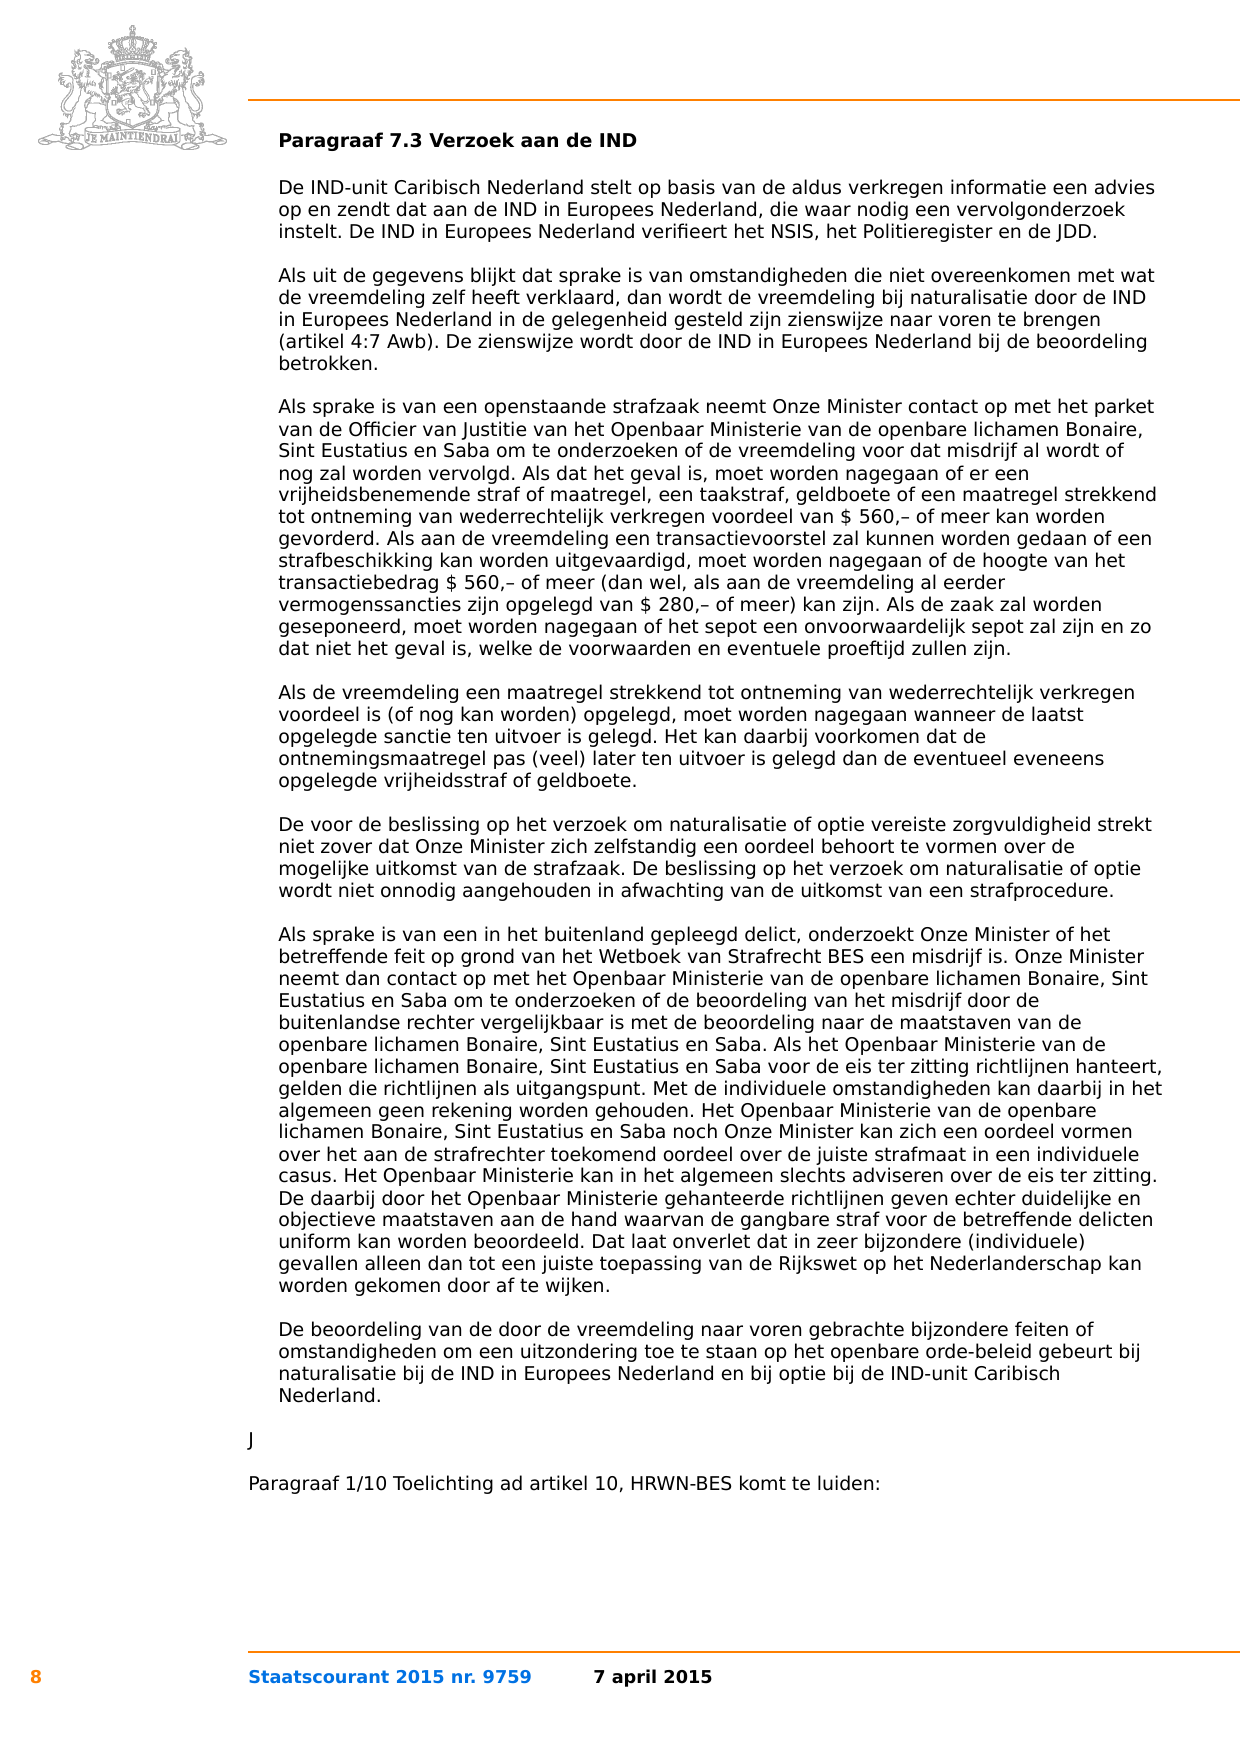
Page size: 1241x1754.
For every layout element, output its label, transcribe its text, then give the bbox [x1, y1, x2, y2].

text Als de vreemdeling een maatregel strekkend tot ontneming van wederrechtelijk verkregen voordeel is (of nog kan worden) opgelegd, moet worden nagegaan wanneer de laatst opgelegde sanctie ten uitvoer is gelegd. Het kan daarbij voorkomen dat de ontnemingsmaatregel pas (veel) later ten uitvoer is gelegd dan de eventueel eveneens opgelegde vrijheidsstraf of geldboete. [278, 682, 1163, 792]
text De IND-unit Caribisch Nederland stelt op basis van de aldus verkregen informatie een advies op en zendt dat aan de IND in Europees Nederland, die waar nodig een vervolgonderzoek instelt. De IND in Europees Nederland verifieert het NSIS, het Politieregister en de JDD. [278, 177, 1163, 243]
text Als uit de gegevens blijkt dat sprake is van omstandigheden die niet overeenkomen met wat de vreemdeling zelf heeft verklaard, dan wordt de vreemdeling bij naturalisatie door de IND in Europees Nederland in de gelegenheid gesteld zijn zienswijze naar voren te brengen (artikel 4:7 Awb). De zienswijze wordt door de IND in Europees Nederland bij de beoordeling betrokken. [278, 265, 1163, 374]
text De voor de beslissing op het verzoek om naturalisatie of optie vereiste zorgvuldigheid strekt niet zover dat Onze Minister zich zelfstandig een oordeel behoort te vormen over de mogelijke uitkomst van de strafzaak. De beslissing op het verzoek om naturalisatie of optie wordt niet onnodig aangehouden in afwachting van de uitkomst van een strafprocedure. [278, 814, 1163, 902]
picture [38, 25, 227, 150]
subtitle Paragraaf 7.3 Verzoek aan de IND [278, 130, 1163, 152]
text Paragraaf 1/10 Toelichting ad artikel 10, HRWN-BES komt te luiden: [248, 1473, 1163, 1495]
text J [248, 1429, 1163, 1451]
text Als sprake is van een in het buitenland gepleegd delict, onderzoekt Onze Minister of het betreffende feit op grond van het Wetboek van Strafrecht BES een misdrijf is. Onze Minister neemt dan contact op met het Openbaar Ministerie van de openbare lichamen Bonaire, Sint Eustatius en Saba om te onderzoeken of de beoordeling van het misdrijf door de buitenlandse rechter vergelijkbaar is met de beoordeling naar de maatstaven van de openbare lichamen Bonaire, Sint Eustatius en Saba. Als het Openbaar Ministerie van de openbare lichamen Bonaire, Sint Eustatius en Saba voor de eis ter zitting richtlijnen hanteert, gelden die richtlijnen als uitgangspunt. Met de individuele omstandigheden kan daarbij in het algemeen geen rekening worden gehouden. Het Openbaar Ministerie van de openbare lichamen Bonaire, Sint Eustatius en Saba noch Onze Minister kan zich een oordeel vormen over het aan de strafrechter toekomend oordeel over de juiste strafmaat in een individuele casus. Het Openbaar Ministerie kan in het algemeen slechts adviseren over de eis ter zitting. De daarbij door het Openbaar Ministerie gehanteerde richtlijnen geven echter duidelijke en objectieve maatstaven aan de hand waarvan de gangbare straf voor de betreffende delicten uniform kan worden beoordeeld. Dat laat onverlet dat in zeer bijzondere (individuele) gevallen alleen dan tot een juiste toepassing van de Rijkswet op het Nederlanderschap kan worden gekomen door af te wijken. [278, 924, 1163, 1297]
text Als sprake is van een openstaande strafzaak neemt Onze Minister contact op met het parket van de Officier van Justitie van het Openbaar Ministerie van de openbare lichamen Bonaire, Sint Eustatius en Saba om te onderzoeken of de vreemdeling voor dat misdrijf al wordt of nog zal worden vervolgd. Als dat het geval is, moet worden nagegaan of er een vrijheidsbenemende straf of maatregel, een taakstraf, geldboete of een maatregel strekkend tot ontneming van wederrechtelijk verkregen voordeel van $ 560,– of meer kan worden gevorderd. Als aan de vreemdeling een transactievoorstel zal kunnen worden gedaan of een strafbeschikking kan worden uitgevaardigd, moet worden nagegaan of de hoogte van het transactiebedrag $ 560,– of meer (dan wel, als aan de vreemdeling al eerder vermogenssancties zijn opgelegd van $ 280,– of meer) kan zijn. Als de zaak zal worden geseponeerd, moet worden nagegaan of het sepot een onvoorwaardelijk sepot zal zijn en zo dat niet het geval is, welke de voorwaarden en eventuele proeftijd zullen zijn. [278, 396, 1163, 660]
text De beoordeling van de door de vreemdeling naar voren gebrachte bijzondere feiten of omstandigheden om een uitzondering toe te staan op het openbare orde-beleid gebeurt bij naturalisatie bij de IND in Europees Nederland en bij optie bij de IND-unit Caribisch Nederland. [278, 1319, 1163, 1407]
